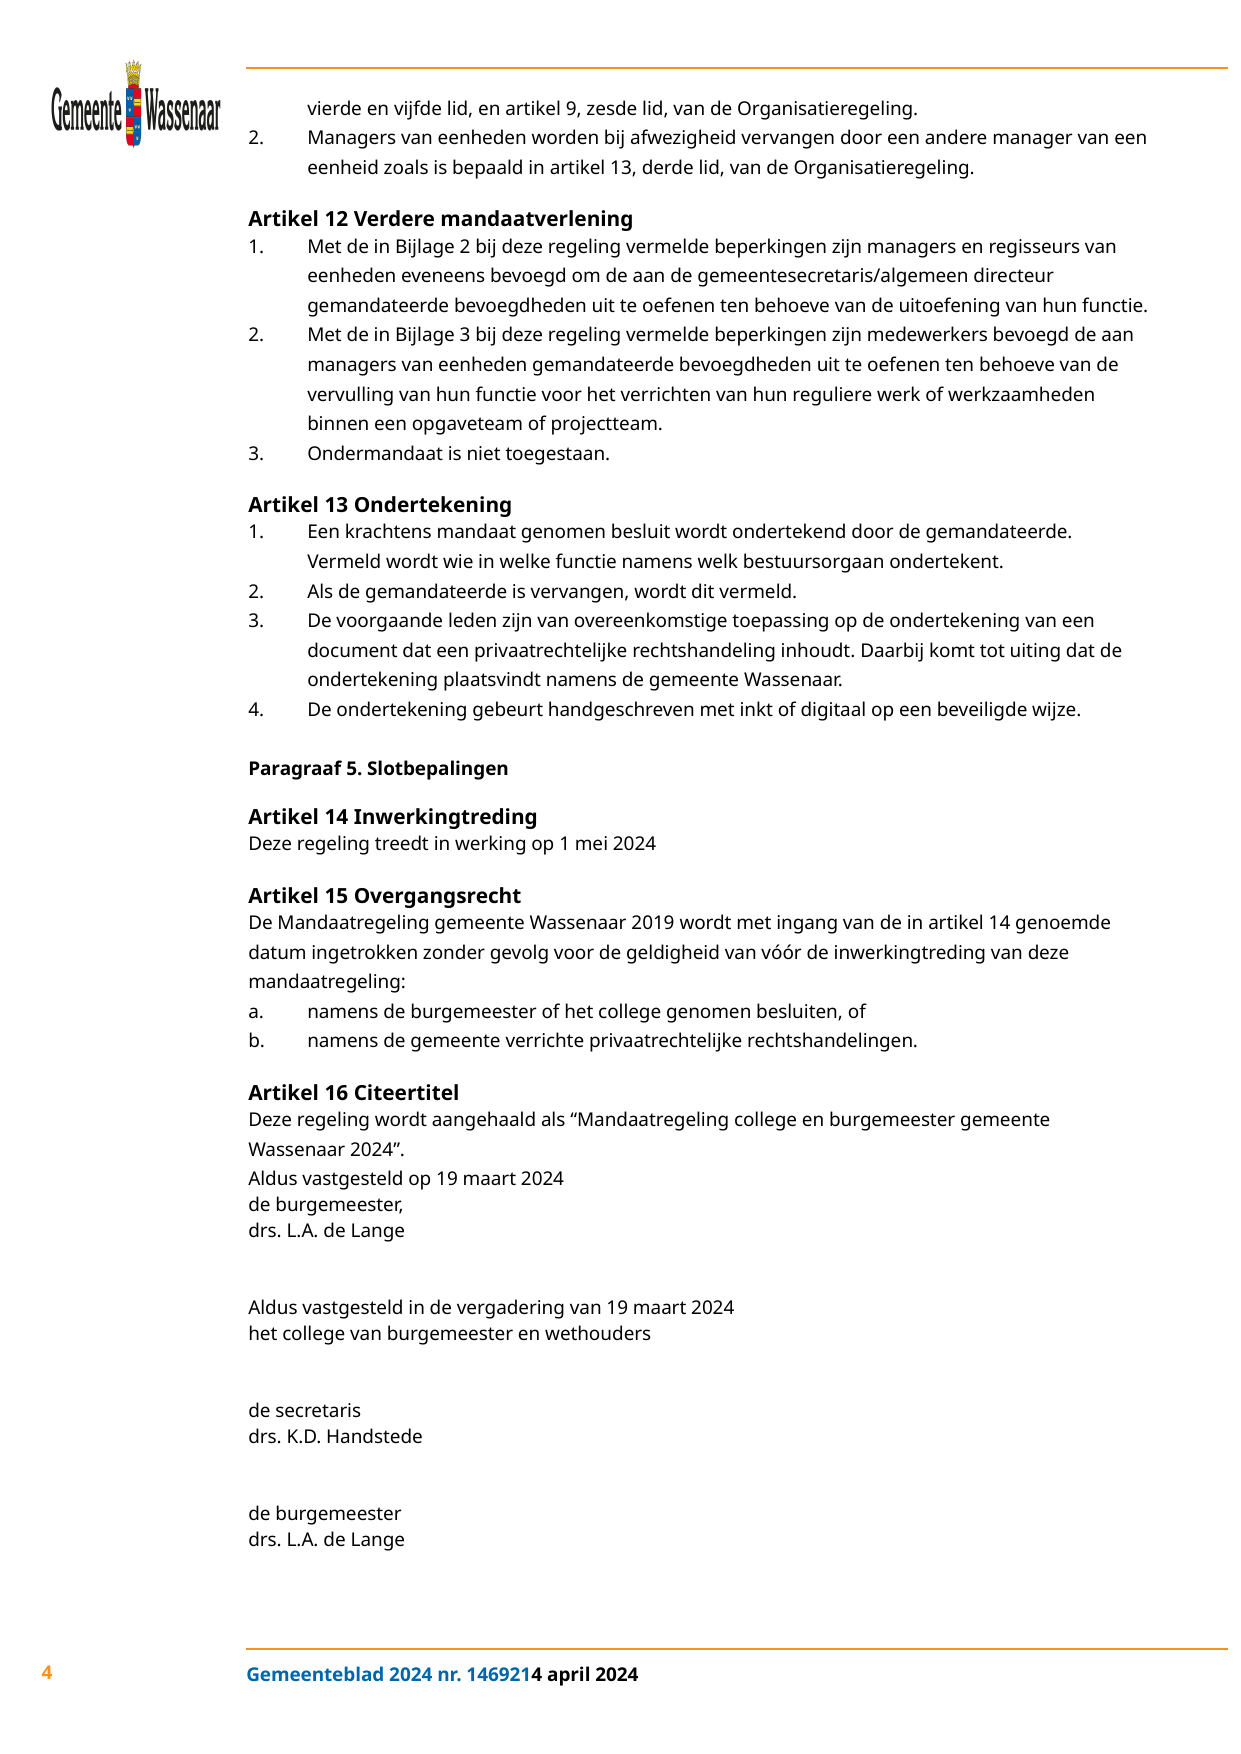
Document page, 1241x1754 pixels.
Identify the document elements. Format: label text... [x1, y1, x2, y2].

text de burgemeester [248, 1500, 1152, 1526]
list De ondertekening gebeurt handgeschreven met inkt of digitaal op een beveiligde wijze. [248, 696, 1152, 722]
list De voorgaande leden zijn van overeenkomstige toepassing op de ondertekening van een document dat een privaatrechtelijke rechtshandeling inhoudt. Daarbij komt tot uiting dat de ondertekening plaatsvindt namens de gemeente Wassenaar. [248, 607, 1152, 692]
text het college van burgemeester en wethouders [248, 1320, 1152, 1346]
text Aldus vastgesteld op 19 maart 2024 [248, 1166, 1152, 1191]
text Deze regeling wordt aangehaald als “Mandaatregeling college en burgemeester gemeente Wassenaar 2024”. [248, 1106, 1152, 1162]
text Artikel 13 Ondertekening [248, 490, 1152, 519]
text de secretaris [248, 1397, 1152, 1423]
text drs. L.A. de Lange [248, 1526, 1152, 1552]
list Managers van eenheden worden bij afwezigheid vervangen door een andere manager van een eenheid zoals is bepaald in artikel 13, derde lid, van de Organisatieregeling. [248, 124, 1152, 180]
text Artikel 15 Overgangsrecht [248, 881, 1152, 909]
list Met de in Bijlage 2 bij deze regeling vermelde beperkingen zijn managers en regisseurs van eenheden eveneens bevoegd om de aan de gemeentesecretaris/algemeen directeur gemandateerde bevoegdheden uit te oefenen ten behoeve van de uitoefening van hun functie. [248, 233, 1152, 318]
text Aldus vastgesteld in de vergadering van 19 maart 2024 [248, 1294, 1152, 1320]
text drs. L.A. de Lange [248, 1217, 1152, 1243]
list namens de gemeente verrichte privaatrechtelijke rechtshandelingen. [248, 1028, 1152, 1053]
picture [41, 47, 231, 172]
text Artikel 12 Verdere mandaatverlening [248, 204, 1152, 233]
list Met de in Bijlage 3 bij deze regeling vermelde beperkingen zijn medewerkers bevoegd de aan managers van eenheden gemandateerde bevoegdheden uit te oefenen ten behoeve van de vervulling van hun functie voor het verrichten van hun reguliere werk of werkzaamheden binnen een opgaveteam of projectteam. [248, 322, 1152, 436]
text Artikel 14 Inwerkingtreding [248, 802, 1152, 830]
list vierde en vijfde lid, en artikel 9, zesde lid, van de Organisatieregeling. [248, 95, 1152, 121]
text Deze regeling treedt in werking op 1 mei 2024 [248, 830, 1152, 856]
list Een krachtens mandaat genomen besluit wordt ondertekend door de gemandateerde. Vermeld wordt wie in welke functie namens welk bestuursorgaan ondertekent. [248, 519, 1152, 574]
text Paragraaf 5. Slotbepalingen [248, 755, 1152, 781]
list namens de burgemeester of het college genomen besluiten, of [248, 998, 1152, 1024]
text Artikel 16 Citeertitel [248, 1078, 1152, 1106]
text de burgemeester, [248, 1191, 1152, 1217]
list Als de gemandateerde is vervangen, wordt dit vermeld. [248, 578, 1152, 604]
list Ondermandaat is niet toegestaan. [248, 440, 1152, 466]
text De Mandaatregeling gemeente Wassenaar 2019 wordt met ingang van de in artikel 14 genoemde datum ingetrokken zonder gevolg voor de geldigheid van vóór de inwerkingtreding van deze mandaatregeling: [248, 909, 1152, 994]
text drs. K.D. Handstede [248, 1423, 1152, 1449]
